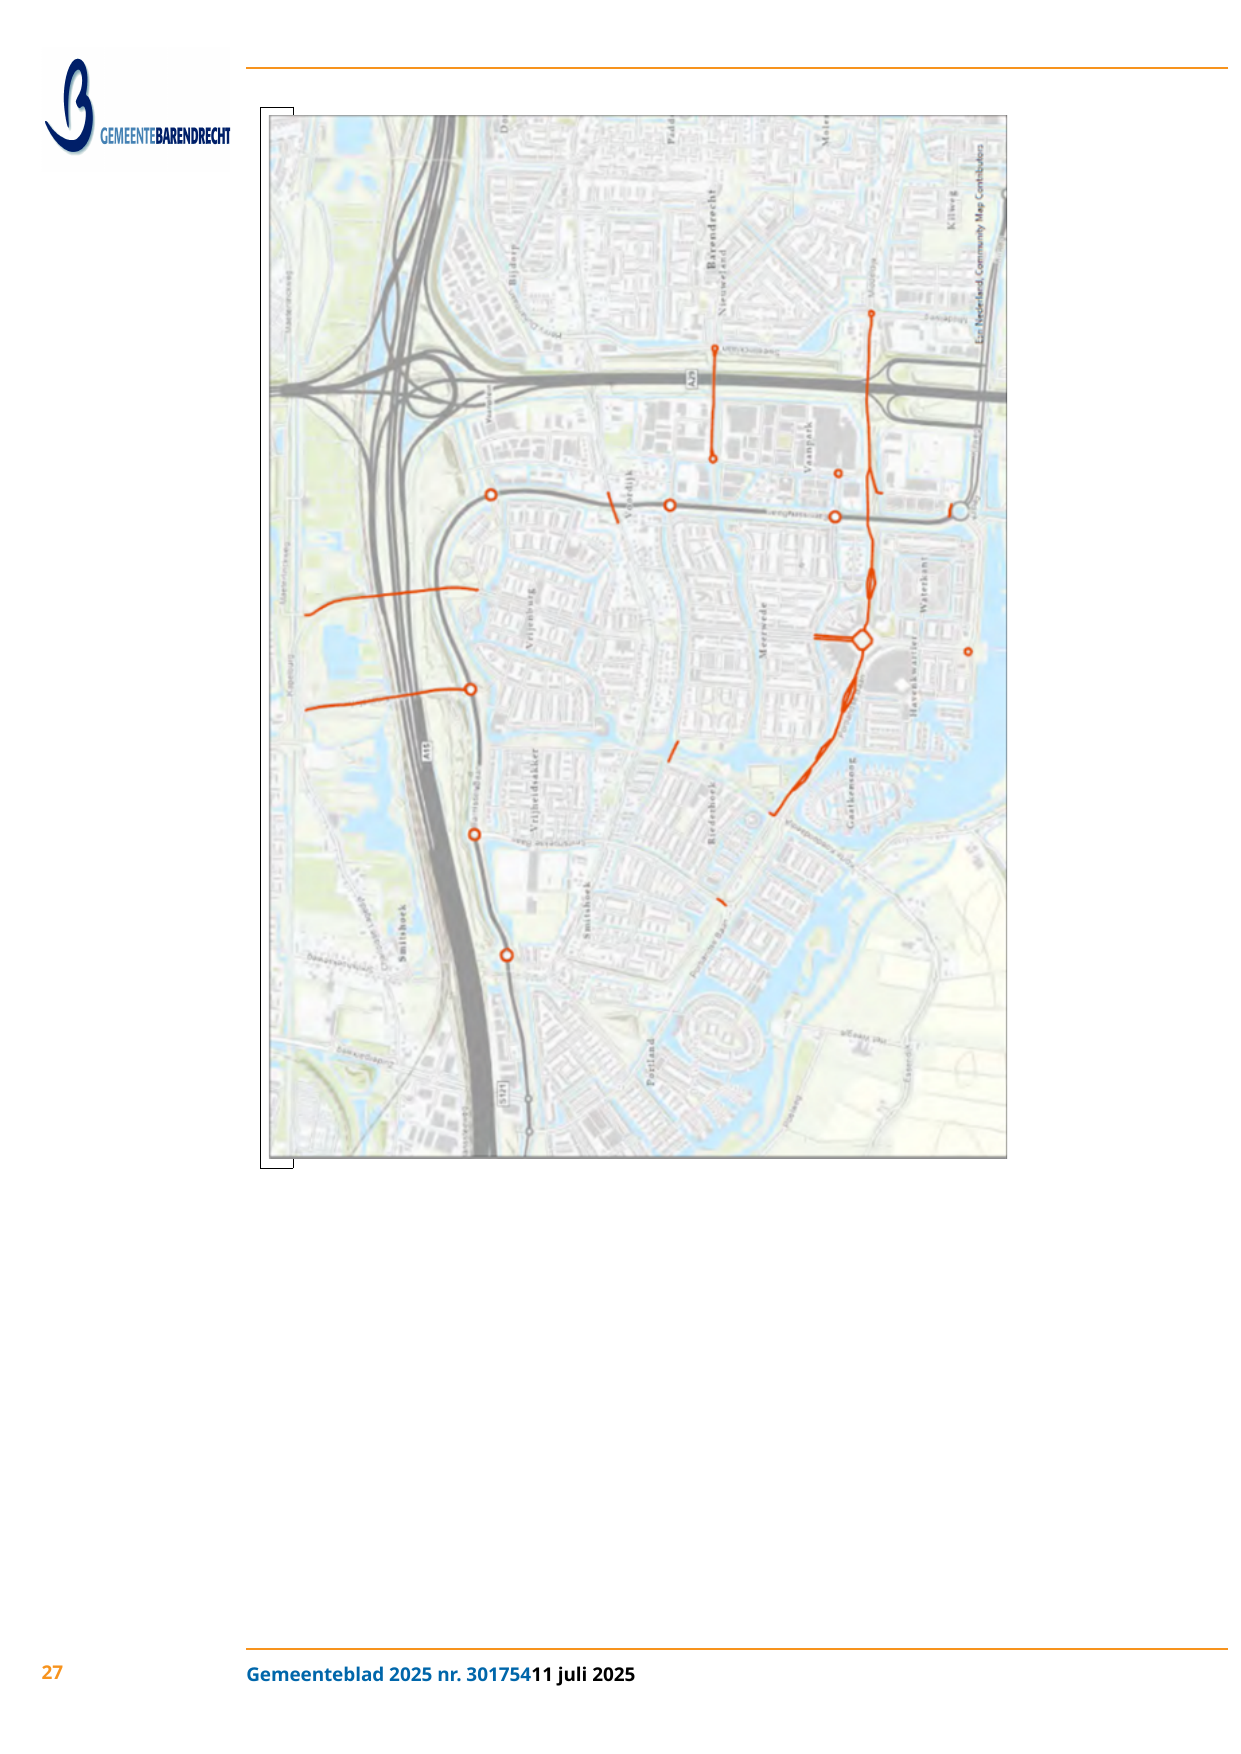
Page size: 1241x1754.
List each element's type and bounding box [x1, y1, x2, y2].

picture [268, 115, 1008, 1159]
picture [41, 47, 231, 172]
